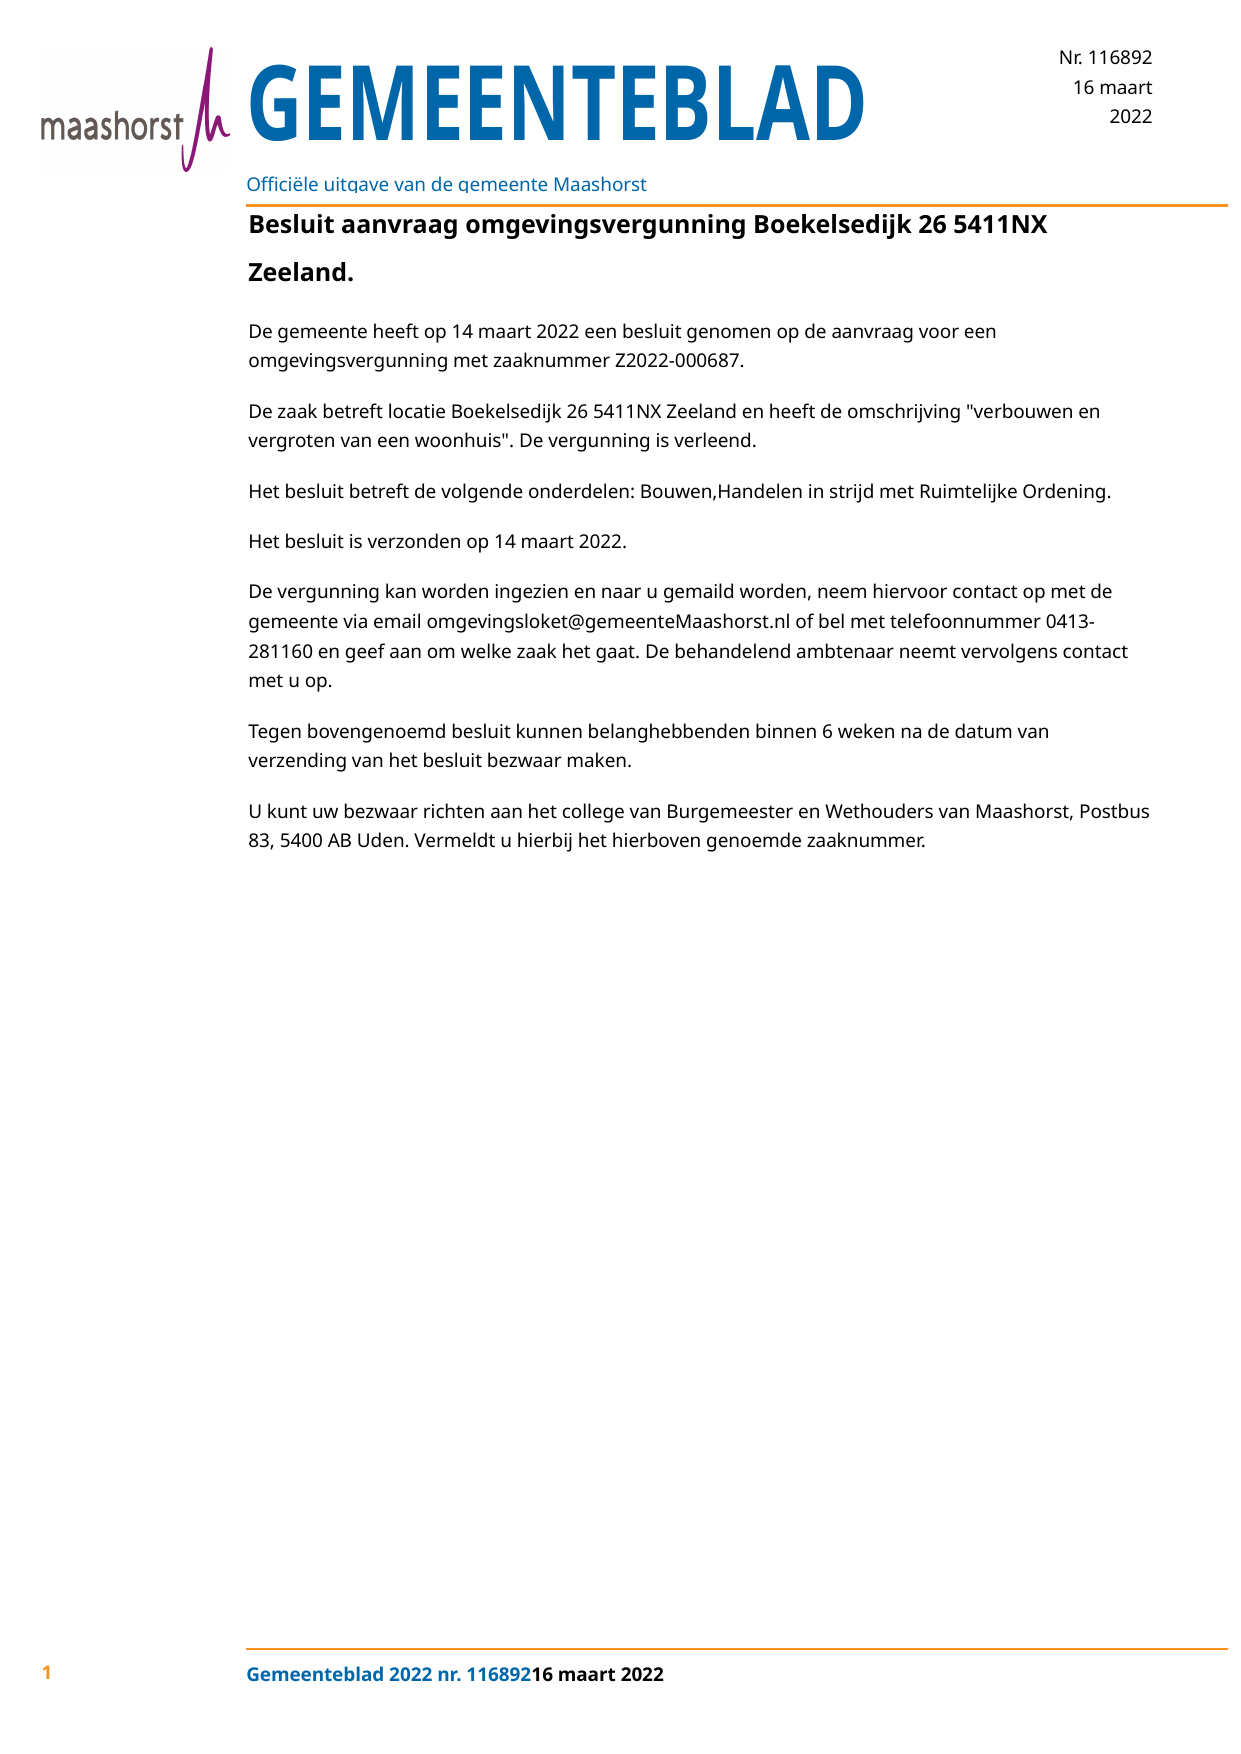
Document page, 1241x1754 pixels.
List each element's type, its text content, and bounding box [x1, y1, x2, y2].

picture [41, 47, 231, 172]
text De gemeente heeft op 14 maart 2022 een besluit genomen op de aanvraag voor een omgevingsvergunning met zaaknummer Z2022-000687. [248, 318, 1152, 373]
text Besluit aanvraag omgevingsvergunning Boekelsedijk 26 5411NX Zeeland. [248, 207, 1152, 288]
text Het besluit betreft de volgende onderdelen: Bouwen,Handelen in strijd met Ruimtelijke Ordening. [248, 478, 1152, 504]
text U kunt uw bezwaar richten aan het college van Burgemeester en Wethouders van Maashorst, Postbus 83, 5400 AB Uden. Vermeldt u hierbij het hierboven genoemde zaaknummer. [248, 798, 1152, 853]
text Tegen bovengenoemd besluit kunnen belanghebbenden binnen 6 weken na de datum van verzending van het besluit bezwaar maken. [248, 718, 1152, 773]
text Het besluit is verzonden op 14 maart 2022. [248, 528, 1152, 554]
text De zaak betreft locatie Boekelsedijk 26 5411NX Zeeland en heeft de omschrijving "verbouwen en vergroten van een woonhuis". De vergunning is verleend. [248, 398, 1152, 453]
text De vergunning kan worden ingezien en naar u gemaild worden, neem hiervoor contact op met de gemeente via email omgevingsloket@gemeenteMaashorst.nl of bel met telefoonnummer 0413-281160 en geef aan om welke zaak het gaat. De behandelend ambtenaar neemt vervolgens contact met u op. [248, 579, 1152, 693]
